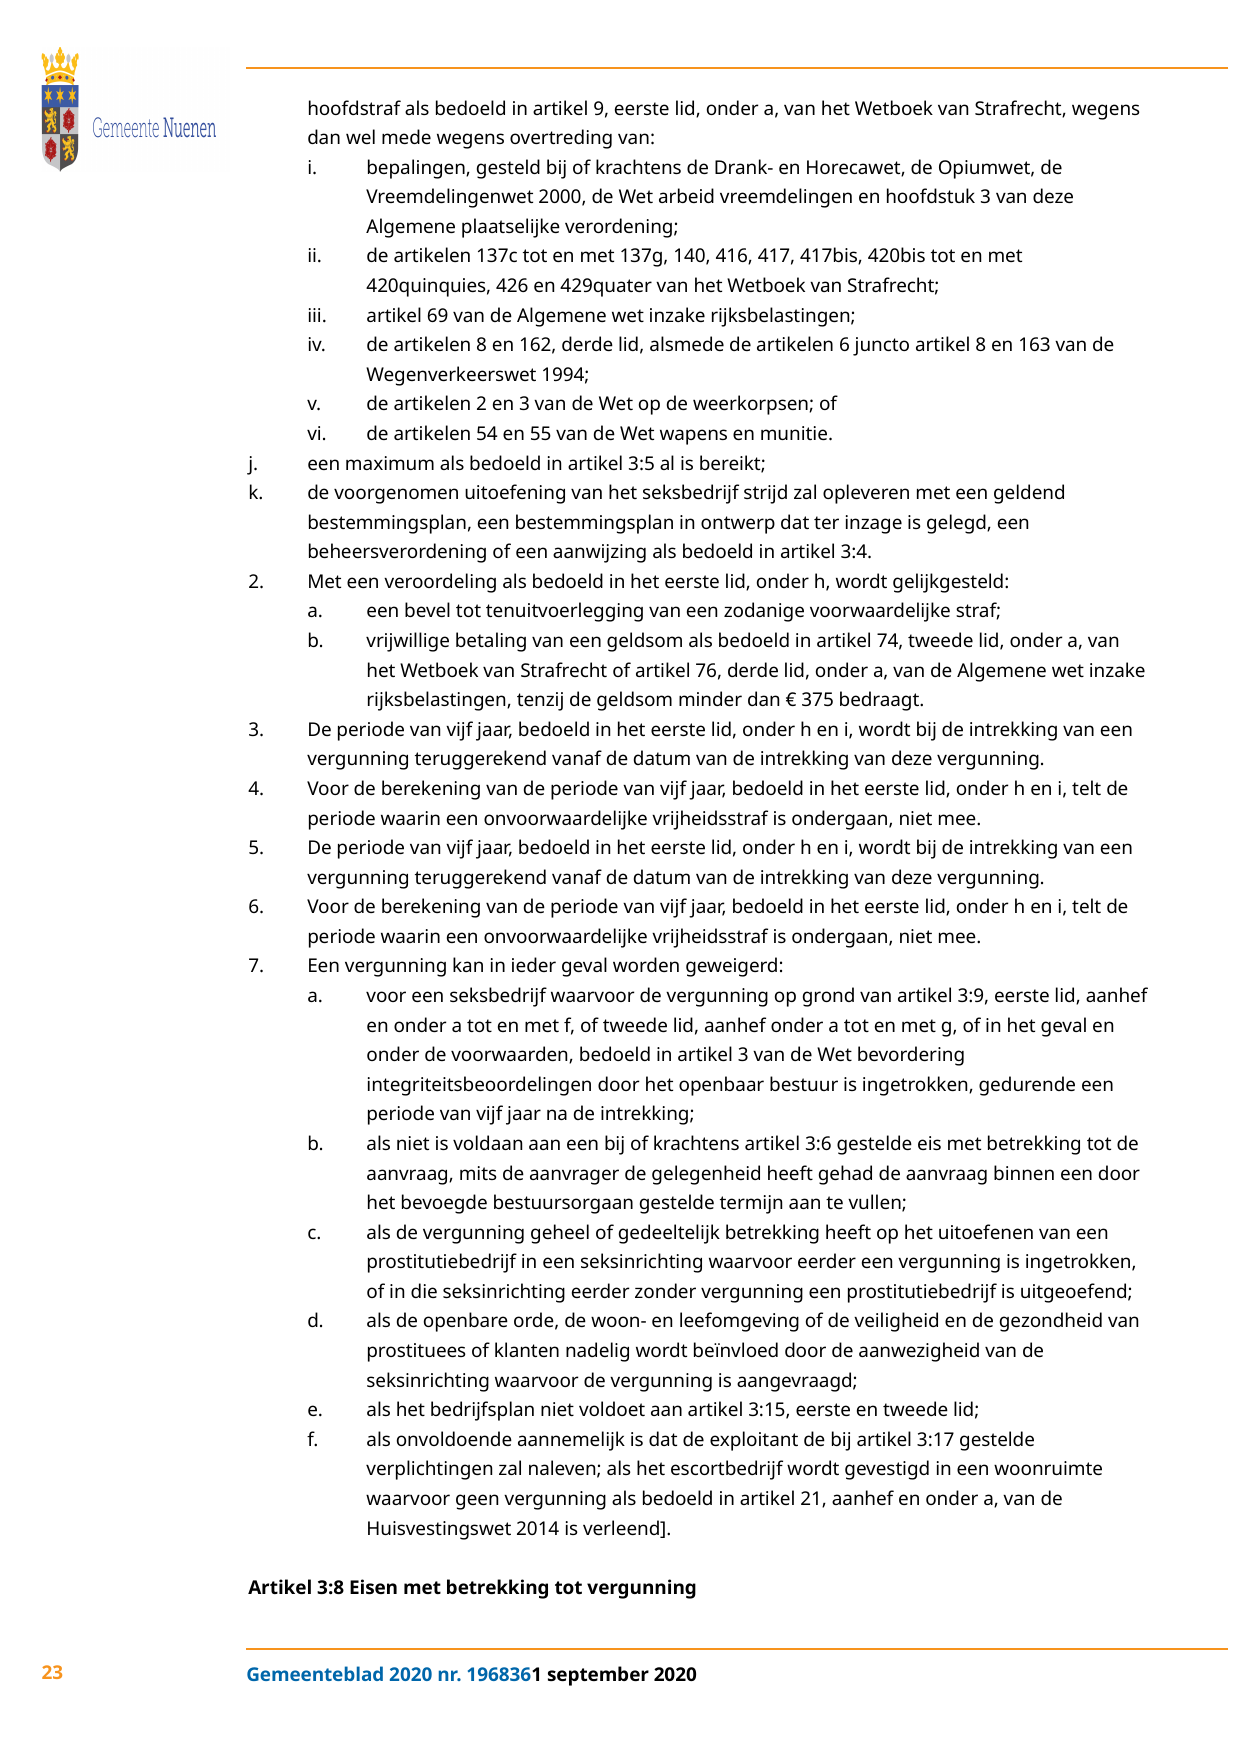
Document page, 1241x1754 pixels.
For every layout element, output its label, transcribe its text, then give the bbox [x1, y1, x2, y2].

list als het bedrijfsplan niet voldoet aan artikel 3:15, eerste en tweede lid; [307, 1396, 1152, 1422]
list de artikelen 137c tot en met 137g, 140, 416, 417, 417bis, 420bis tot en met 420quinquies, 426 en 429quater van het Wetboek van Strafrecht; [307, 243, 1152, 298]
list als niet is voldaan aan een bij of krachtens artikel 3:6 gestelde eis met betrekking tot de aanvraag, mits de aanvrager de gelegenheid heeft gehad de aanvraag binnen een door het bevoegde bestuursorgaan gestelde termijn aan te vullen; [307, 1130, 1152, 1215]
list de voorgenomen uitoefening van het seksbedrijf strijd zal opleveren met een geldend bestemmingsplan, een bestemmingsplan in ontwerp dat ter inzage is gelegd, een beheersverordening of een aanwijzing als bedoeld in artikel 3:4. [248, 479, 1152, 564]
list als onvoldoende aannemelijk is dat de exploitant de bij artikel 3:17 gestelde verplichtingen zal naleven; als het escortbedrijf wordt gevestigd in een woonruimte waarvoor geen vergunning als bedoeld in artikel 21, aanhef en onder a, van de Huisvestingswet 2014 is verleend]. [307, 1426, 1152, 1541]
list de artikelen 8 en 162, derde lid, alsmede de artikelen 6 juncto artikel 8 en 163 van de Wegenverkeerswet 1994; [307, 331, 1152, 387]
list Een vergunning kan in ieder geval worden geweigerd: [248, 953, 1152, 978]
list de artikelen 2 en 3 van de Wet op de weerkorpsen; of [307, 391, 1152, 416]
list artikel 69 van de Algemene wet inzake rijksbelastingen; [307, 302, 1152, 328]
text Artikel 3:8 Eisen met betrekking tot vergunning [248, 1574, 1152, 1600]
list vrijwillige betaling van een geldsom als bedoeld in artikel 74, tweede lid, onder a, van het Wetboek van Strafrecht of artikel 76, derde lid, onder a, van de Algemene wet inzake rijksbelastingen, tenzij de geldsom minder dan € 375 bedraagt. [307, 627, 1152, 712]
list als de openbare orde, de woon- en leefomgeving of de veiligheid en de gezondheid van prostituees of klanten nadelig wordt beïnvloed door de aanwezigheid van de seksinrichting waarvoor de vergunning is aangevraagd; [307, 1308, 1152, 1393]
list een bevel tot tenuitvoerlegging van een zodanige voorwaardelijke straf; [307, 598, 1152, 623]
list De periode van vijf jaar, bedoeld in het eerste lid, onder h en i, wordt bij de intrekking van een vergunning teruggerekend vanaf de datum van de intrekking van deze vergunning. [248, 834, 1152, 890]
picture [41, 47, 231, 172]
list als de vergunning geheel of gedeeltelijk betrekking heeft op het uitoefenen van een prostitutiebedrijf in een seksinrichting waarvoor eerder een vergunning is ingetrokken, of in die seksinrichting eerder zonder vergunning een prostitutiebedrijf is uitgeoefend; [307, 1219, 1152, 1304]
list bepalingen, gesteld bij of krachtens de Drank- en Horecawet, de Opiumwet, de Vreemdelingenwet 2000, de Wet arbeid vreemdelingen en hoofdstuk 3 van deze Algemene plaatselijke verordening; [307, 154, 1152, 239]
list een maximum als bedoeld in artikel 3:5 al is bereikt; [248, 450, 1152, 476]
list Voor de berekening van de periode van vijf jaar, bedoeld in het eerste lid, onder h en i, telt de periode waarin een onvoorwaardelijke vrijheidsstraf is ondergaan, niet mee. [248, 893, 1152, 949]
list de artikelen 54 en 55 van de Wet wapens en munitie. [307, 420, 1152, 446]
list voor een seksbedrijf waarvoor de vergunning op grond van artikel 3:9, eerste lid, aanhef en onder a tot en met f, of tweede lid, aanhef onder a tot en met g, of in het geval en onder de voorwaarden, bedoeld in artikel 3 van de Wet bevordering integriteitsbeoordelingen door het openbaar bestuur is ingetrokken, gedurende een periode van vijf jaar na de intrekking; [307, 982, 1152, 1126]
list Met een veroordeling als bedoeld in het eerste lid, onder h, wordt gelijkgesteld: [248, 568, 1152, 594]
list De periode van vijf jaar, bedoeld in het eerste lid, onder h en i, wordt bij de intrekking van een vergunning teruggerekend vanaf de datum van de intrekking van deze vergunning. [248, 716, 1152, 771]
list hoofdstraf als bedoeld in artikel 9, eerste lid, onder a, van het Wetboek van Strafrecht, wegens dan wel mede wegens overtreding van: [248, 95, 1152, 150]
list Voor de berekening van de periode van vijf jaar, bedoeld in het eerste lid, onder h en i, telt de periode waarin een onvoorwaardelijke vrijheidsstraf is ondergaan, niet mee. [248, 775, 1152, 831]
